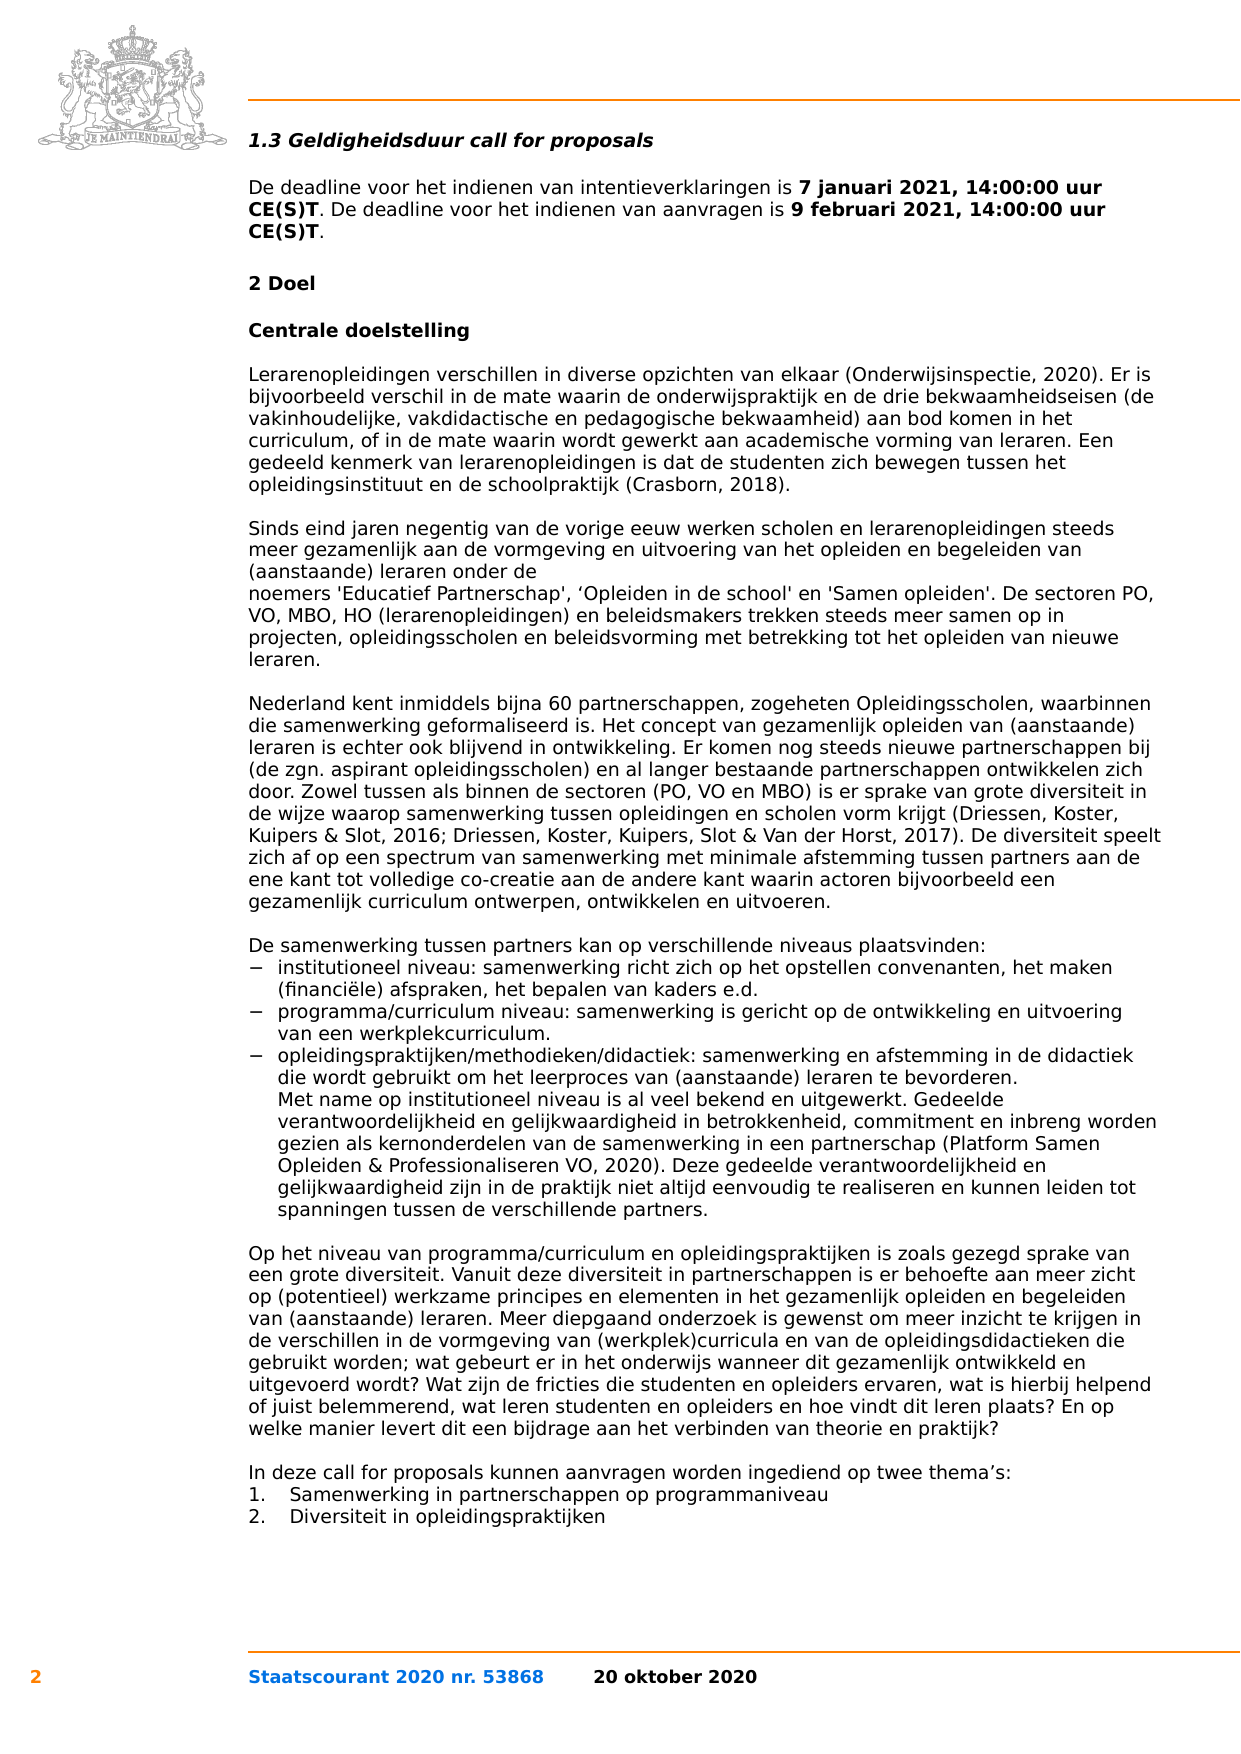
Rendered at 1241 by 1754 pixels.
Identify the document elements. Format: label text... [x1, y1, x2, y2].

text Lerarenopleidingen verschillen in diverse opzichten van elkaar (Onderwijsinspectie, 2020). Er is bijvoorbeeld verschil in de mate waarin de onderwijspraktijk en de drie bekwaamheidseisen (de vakinhoudelijke, vakdidactische en pedagogische bekwaamheid) aan bod komen in het curriculum, of in de mate waarin wordt gewerkt aan academische vorming van leraren. Een gedeeld kenmerk van lerarenopleidingen is dat de studenten zich bewegen tussen het opleidingsinstituut en de schoolpraktijk (Crasborn, 2018). [248, 364, 1163, 496]
text De samenwerking tussen partners kan op verschillende niveaus plaatsvinden: [248, 935, 1163, 957]
text Nederland kent inmiddels bijna 60 partnerschappen, zogeheten Opleidingsscholen, waarbinnen die samenwerking geformaliseerd is. Het concept van gezamenlijk opleiden van (aanstaande) leraren is echter ook blijvend in ontwikkeling. Er komen nog steeds nieuwe partnerschappen bij (de zgn. aspirant opleidingsscholen) en al langer bestaande partnerschappen ontwikkelen zich door. Zowel tussen als binnen de sectoren (PO, VO en MBO) is er sprake van grote diversiteit in de wijze waarop samenwerking tussen opleidingen en scholen vorm krijgt (Driessen, Koster, Kuipers & Slot, 2016; Driessen, Koster, Kuipers, Slot & Van der Horst, 2017). De diversiteit speelt zich af op een spectrum van samenwerking met minimale afstemming tussen partners aan de ene kant tot volledige co-creatie aan de andere kant waarin actoren bijvoorbeeld een gezamenlijk curriculum ontwerpen, ontwikkelen en uitvoeren. [248, 693, 1163, 913]
text 2. Diversiteit in opleidingspraktijken [248, 1506, 1163, 1528]
subtitle 2 Doel [248, 273, 1163, 295]
text − programma/curriculum niveau: samenwerking is gericht op de ontwikkeling en uitvoering van een werkplekcurriculum. [248, 1001, 1163, 1045]
text noemers 'Educatief Partnerschap', ‘Opleiden in de school' en 'Samen opleiden'. De sectoren PO, VO, MBO, HO (lerarenopleidingen) en beleidsmakers trekken steeds meer samen op in projecten, opleidingsscholen en beleidsvorming met betrekking tot het opleiden van nieuwe leraren. [248, 583, 1163, 671]
text In deze call for proposals kunnen aanvragen worden ingediend op twee thema’s: [248, 1462, 1163, 1484]
text Met name op institutioneel niveau is al veel bekend en uitgewerkt. Gedeelde verantwoordelijkheid en gelijkwaardigheid in betrokkenheid, commitment en inbreng worden gezien als kernonderdelen van de samenwerking in een partnerschap (Platform Samen Opleiden & Professionaliseren VO, 2020). Deze gedeelde verantwoordelijkheid en gelijkwaardigheid zijn in de praktijk niet altijd eenvoudig te realiseren en kunnen leiden tot spanningen tussen de verschillende partners. [277, 1089, 1163, 1221]
text De deadline voor het indienen van intentieverklaringen is 7 januari 2021, 14:00:00 uur CE(S)T. De deadline voor het indienen van aanvragen is 9 februari 2021, 14:00:00 uur CE(S)T. [248, 177, 1163, 243]
subtitle Centrale doelstelling [248, 320, 1163, 342]
subtitle 1.3 Geldigheidsduur call for proposals [248, 130, 1163, 152]
picture [38, 25, 227, 150]
text 1. Samenwerking in partnerschappen op programmaniveau [248, 1484, 1163, 1506]
text Sinds eind jaren negentig van de vorige eeuw werken scholen en lerarenopleidingen steeds meer gezamenlijk aan de vormgeving en uitvoering van het opleiden en begeleiden van (aanstaande) leraren onder de [248, 517, 1163, 583]
text − opleidingspraktijken/methodieken/didactiek: samenwerking en afstemming in de didactiek die wordt gebruikt om het leerproces van (aanstaande) leraren te bevorderen. [248, 1045, 1163, 1089]
text Op het niveau van programma/curriculum en opleidingspraktijken is zoals gezegd sprake van een grote diversiteit. Vanuit deze diversiteit in partnerschappen is er behoefte aan meer zicht op (potentieel) werkzame principes en elementen in het gezamenlijk opleiden en begeleiden van (aanstaande) leraren. Meer diepgaand onderzoek is gewenst om meer inzicht te krijgen in de verschillen in de vormgeving van (werkplek)curricula en van de opleidingsdidactieken die gebruikt worden; wat gebeurt er in het onderwijs wanneer dit gezamenlijk ontwikkeld en uitgevoerd wordt? Wat zijn de fricties die studenten en opleiders ervaren, wat is hierbij helpend of juist belemmerend, wat leren studenten en opleiders en hoe vindt dit leren plaats? En op welke manier levert dit een bijdrage aan het verbinden van theorie en praktijk? [248, 1242, 1163, 1440]
text − institutioneel niveau: samenwerking richt zich op het opstellen convenanten, het maken (financiële) afspraken, het bepalen van kaders e.d. [248, 957, 1163, 1001]
